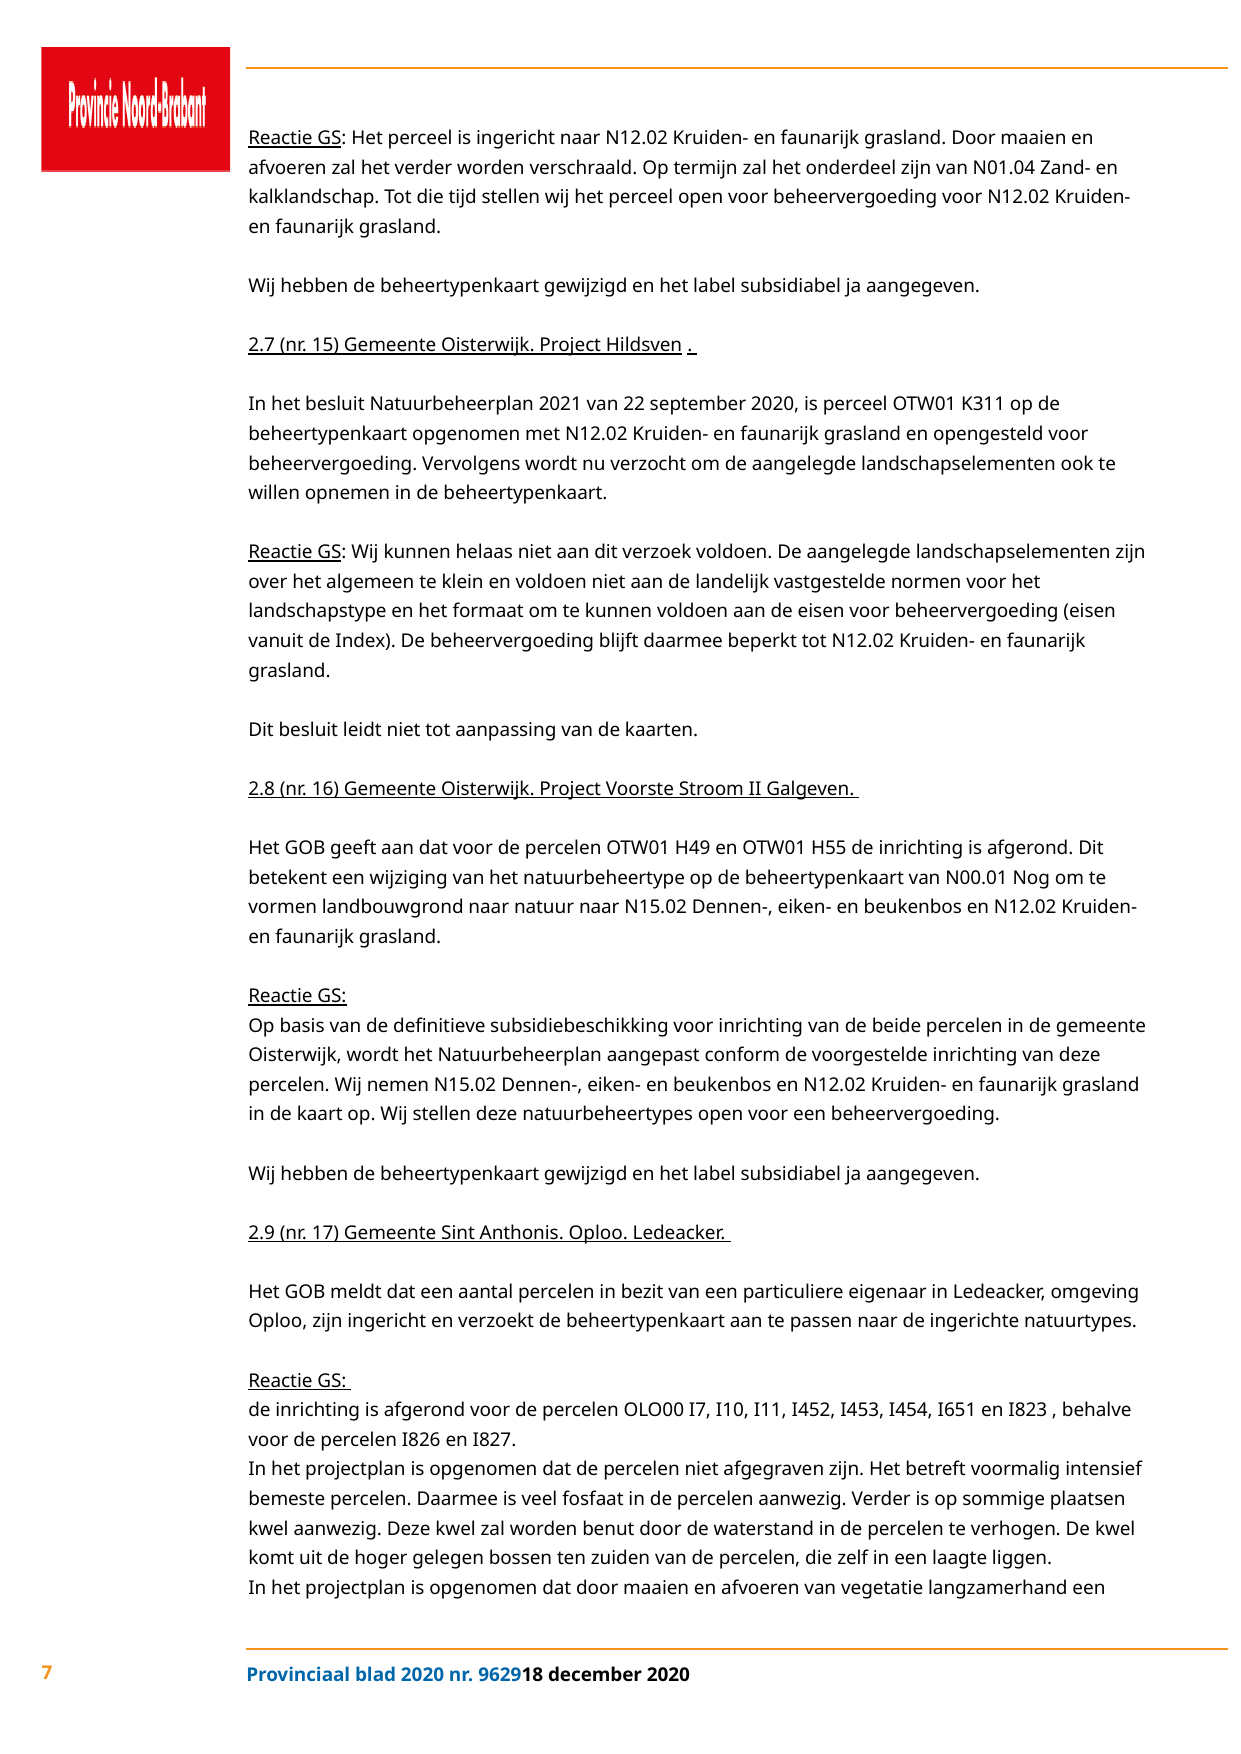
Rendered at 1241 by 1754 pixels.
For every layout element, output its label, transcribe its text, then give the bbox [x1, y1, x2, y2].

text Reactie GS: Het perceel is ingericht naar N12.02 Kruiden- en faunarijk grasland. Door maaien en afvoeren zal het verder worden verschraald. Op termijn zal het onderdeel zijn van N01.04 Zand- en kalklandschap. Tot die tijd stellen wij het perceel open voor beheervergoeding voor N12.02 Kruiden- en faunarijk grasland. [248, 124, 1152, 239]
picture [41, 47, 231, 172]
text 2.8 (nr. 16) Gemeente Oisterwijk. Project Voorste Stroom II Galgeven. [248, 775, 1152, 801]
text 2.7 (nr. 15) Gemeente Oisterwijk. Project Hildsven . [248, 331, 1152, 357]
text In het projectplan is opgenomen dat de percelen niet afgegraven zijn. Het betreft voormalig intensief bemeste percelen. Daarmee is veel fosfaat in de percelen aanwezig. Verder is op sommige plaatsen kwel aanwezig. Deze kwel zal worden benut door de waterstand in de percelen te verhogen. De kwel komt uit de hoger gelegen bossen ten zuiden van de percelen, die zelf in een laagte liggen. [248, 1456, 1152, 1570]
text Reactie GS: Wij kunnen helaas niet aan dit verzoek voldoen. De aangelegde landschapselementen zijn over het algemeen te klein en voldoen niet aan de landelijk vastgestelde normen voor het landschapstype en het formaat om te kunnen voldoen aan de eisen voor beheervergoeding (eisen vanuit de Index). De beheervergoeding blijft daarmee beperkt tot N12.02 Kruiden- en faunarijk grasland. [248, 538, 1152, 683]
text Op basis van de definitieve subsidiebeschikking voor inrichting van de beide percelen in de gemeente Oisterwijk, wordt het Natuurbeheerplan aangepast conform de voorgestelde inrichting van deze percelen. Wij nemen N15.02 Dennen-, eiken- en beukenbos en N12.02 Kruiden- en faunarijk grasland in de kaart op. Wij stellen deze natuurbeheertypes open voor een beheervergoeding. [248, 1012, 1152, 1126]
text Wij hebben de beheertypenkaart gewijzigd en het label subsidiabel ja aangegeven. [248, 1160, 1152, 1186]
text Wij hebben de beheertypenkaart gewijzigd en het label subsidiabel ja aangegeven. [248, 272, 1152, 298]
text In het besluit Natuurbeheerplan 2021 van 22 september 2020, is perceel OTW01 K311 op de beheertypenkaart opgenomen met N12.02 Kruiden- en faunarijk grasland en opengesteld voor beheervergoeding. Vervolgens wordt nu verzocht om de aangelegde landschapselementen ook te willen opnemen in de beheertypenkaart. [248, 391, 1152, 505]
text de inrichting is afgerond voor de percelen OLO00 I7, I10, I11, I452, I453, I454, I651 en I823 , behalve voor de percelen I826 en I827. [248, 1396, 1152, 1452]
text 2.9 (nr. 17) Gemeente Sint Anthonis. Oploo. Ledeacker. [248, 1219, 1152, 1245]
text Het GOB meldt dat een aantal percelen in bezit van een particuliere eigenaar in Ledeacker, omgeving Oploo, zijn ingericht en verzoekt de beheertypenkaart aan te passen naar de ingerichte natuurtypes. [248, 1278, 1152, 1333]
text In het projectplan is opgenomen dat door maaien en afvoeren van vegetatie langzamerhand een [248, 1574, 1152, 1600]
text Reactie GS: [248, 1367, 1152, 1393]
text Reactie GS: [248, 982, 1152, 1008]
text Dit besluit leidt niet tot aanpassing van de kaarten. [248, 716, 1152, 742]
text Het GOB geeft aan dat voor de percelen OTW01 H49 en OTW01 H55 de inrichting is afgerond. Dit betekent een wijziging van het natuurbeheertype op de beheertypenkaart van N00.01 Nog om te vormen landbouwgrond naar natuur naar N15.02 Dennen-, eiken- en beukenbos en N12.02 Kruiden- en faunarijk grasland. [248, 834, 1152, 949]
